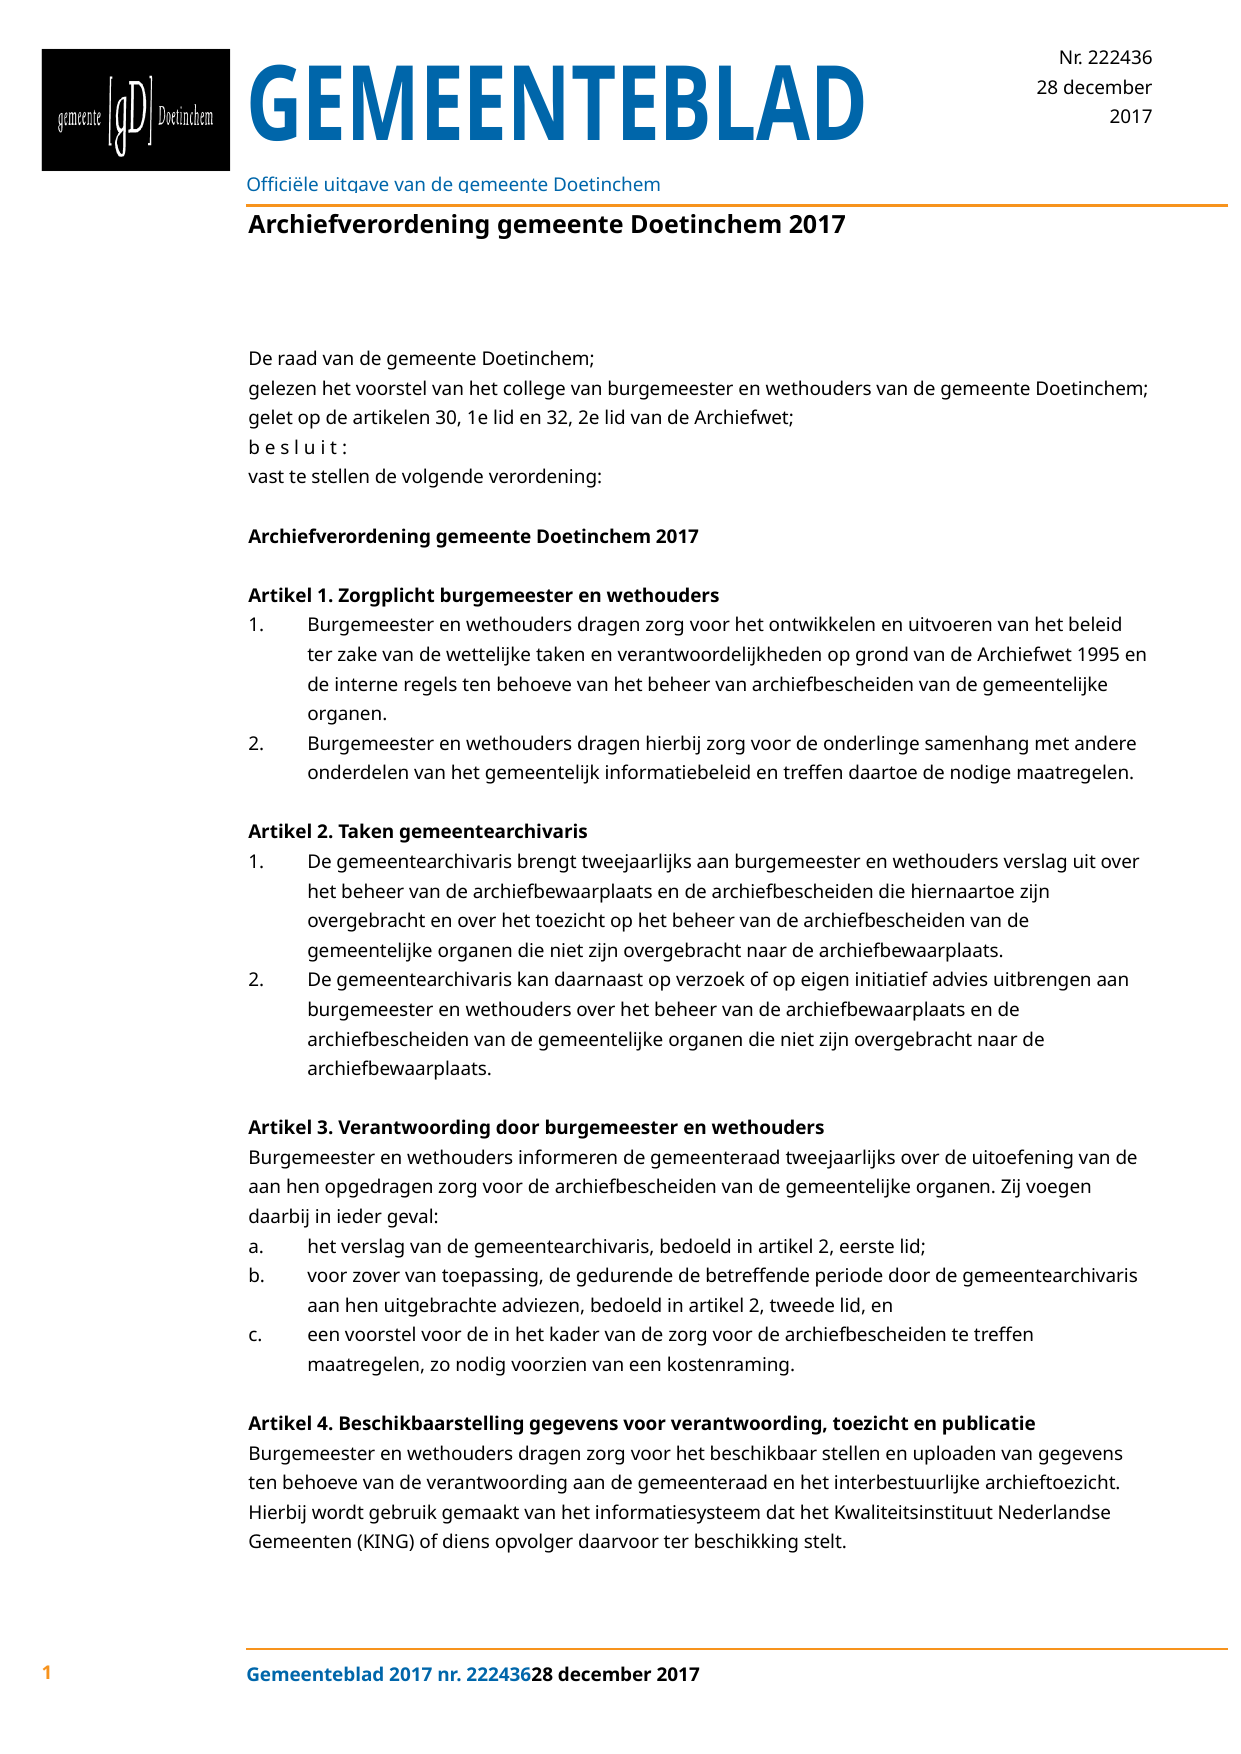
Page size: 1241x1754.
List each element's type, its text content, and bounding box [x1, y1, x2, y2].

list Burgemeester en wethouders dragen zorg voor het ontwikkelen en uitvoeren van het beleid ter zake van de wettelijke taken en verantwoordelijkheden op grond van de Archiefwet 1995 en de interne regels ten behoeve van het beheer van archiefbescheiden van de gemeentelijke organen. [248, 612, 1152, 726]
list een voorstel voor de in het kader van de zorg voor de archiefbescheiden te treffen maatregelen, zo nodig voorzien van een kostenraming. [248, 1322, 1152, 1377]
list voor zover van toepassing, de gedurende de betreffende periode door de gemeentearchivaris aan hen uitgebrachte adviezen, bedoeld in artikel 2, tweede lid, en [248, 1262, 1152, 1318]
text gelezen het voorstel van het college van burgemeester en wethouders van de gemeente Doetinchem; [248, 375, 1152, 401]
text Archiefverordening gemeente Doetinchem 2017 [248, 523, 1152, 548]
picture [41, 47, 231, 172]
list De gemeentearchivaris kan daarnaast op verzoek of op eigen initiatief advies uitbrengen aan burgemeester en wethouders over het beheer van de archiefbewaarplaats en de archiefbescheiden van de gemeentelijke organen die niet zijn overgebracht naar de archiefbewaarplaats. [248, 967, 1152, 1081]
text Artikel 4. Beschikbaarstelling gegevens voor verantwoording, toezicht en publicatie [248, 1410, 1152, 1436]
text Burgemeester en wethouders informeren de gemeenteraad tweejaarlijks over de uitoefening van de aan hen opgedragen zorg voor de archiefbescheiden van de gemeentelijke organen. Zij voegen daarbij in ieder geval: [248, 1144, 1152, 1229]
text Artikel 1. Zorgplicht burgemeester en wethouders [248, 582, 1152, 608]
text b e s l u i t : [248, 434, 1152, 460]
text Artikel 2. Taken gemeentearchivaris [248, 819, 1152, 844]
text Archiefverordening gemeente Doetinchem 2017 [248, 207, 1152, 241]
text Artikel 3. Verantwoording door burgemeester en wethouders [248, 1114, 1152, 1140]
list De gemeentearchivaris brengt tweejaarlijks aan burgemeester en wethouders verslag uit over het beheer van de archiefbewaarplaats en de archiefbescheiden die hiernaartoe zijn overgebracht en over het toezicht op het beheer van de archiefbescheiden van de gemeentelijke organen die niet zijn overgebracht naar de archiefbewaarplaats. [248, 848, 1152, 963]
text gelet op de artikelen 30, 1e lid en 32, 2e lid van de Archiefwet; [248, 404, 1152, 430]
text vast te stellen de volgende verordening: [248, 464, 1152, 489]
list Burgemeester en wethouders dragen hierbij zorg voor de onderlinge samenhang met andere onderdelen van het gemeentelijk informatiebeleid en treffen daartoe de nodige maatregelen. [248, 730, 1152, 785]
text De raad van de gemeente Doetinchem; [248, 345, 1152, 371]
list het verslag van de gemeentearchivaris, bedoeld in artikel 2, eerste lid; [248, 1233, 1152, 1258]
text Burgemeester en wethouders dragen zorg voor het beschikbaar stellen en uploaden van gegevens ten behoeve van de verantwoording aan de gemeenteraad en het interbestuurlijke archieftoezicht. Hierbij wordt gebruik gemaakt van het informatiesysteem dat het Kwaliteitsinstituut Nederlandse Gemeenten (KING) of diens opvolger daarvoor ter beschikking stelt. [248, 1440, 1152, 1554]
